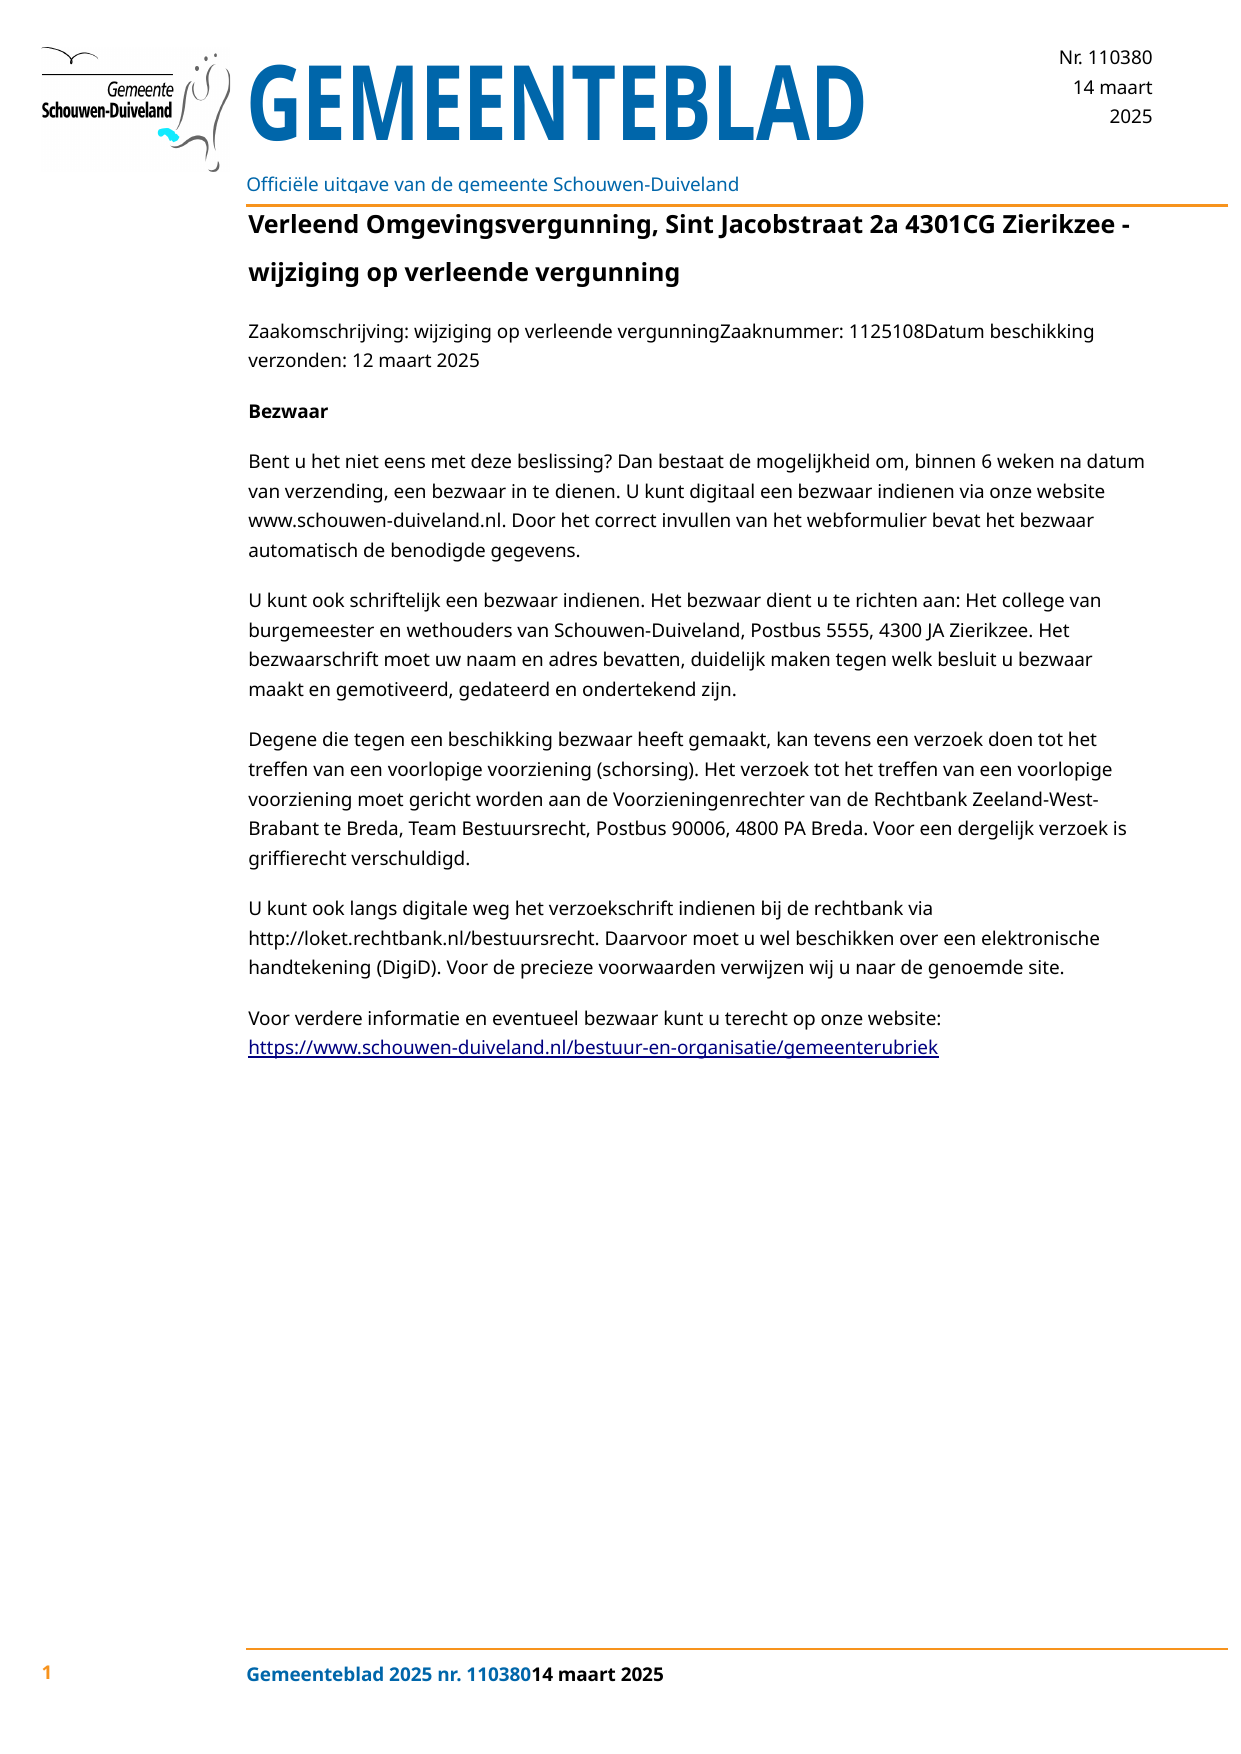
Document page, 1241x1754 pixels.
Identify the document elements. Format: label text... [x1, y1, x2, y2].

text U kunt ook langs digitale weg het verzoekschrift indienen bij de rechtbank via http://loket.rechtbank.nl/bestuursrecht. Daarvoor moet u wel beschikken over een elektronische handtekening (DigiD). Voor de precieze voorwaarden verwijzen wij u naar de genoemde site. [248, 895, 1152, 980]
text Zaakomschrijving: wijziging op verleende vergunningZaaknummer: 1125108Datum beschikking verzonden: 12 maart 2025 [248, 318, 1152, 373]
picture [41, 47, 231, 172]
text Voor verdere informatie en eventueel bezwaar kunt u terecht op onze website: https://www.schouwen-duiveland.nl/bestuur-en-organisatie/gemeenterubriek [248, 1005, 1152, 1060]
text Degene die tegen een beschikking bezwaar heeft gemaakt, kan tevens een verzoek doen tot het treffen van een voorlopige voorziening (schorsing). Het verzoek tot het treffen van een voorlopige voorziening moet gericht worden aan de Voorzieningenrechter van de Rechtbank Zeeland-West-Brabant te Breda, Team Bestuursrecht, Postbus 90006, 4800 PA Breda. Voor een dergelijk verzoek is griffierecht verschuldigd. [248, 727, 1152, 871]
text Bent u het niet eens met deze beslissing? Dan bestaat de mogelijkheid om, binnen 6 weken na datum van verzending, een bezwaar in te dienen. U kunt digitaal een bezwaar indienen via onze website www.schouwen-duiveland.nl. Door het correct invullen van het webformulier bevat het bezwaar automatisch de benodigde gegevens. [248, 448, 1152, 563]
text U kunt ook schriftelijk een bezwaar indienen. Het bezwaar dient u te richten aan: Het college van burgemeester en wethouders van Schouwen-Duiveland, Postbus 5555, 4300 JA Zierikzee. Het bezwaarschrift moet uw naam en adres bevatten, duidelijk maken tegen welk besluit u bezwaar maakt en gemotiveerd, gedateerd en ondertekend zijn. [248, 587, 1152, 702]
text Verleend Omgevingsvergunning, Sint Jacobstraat 2a 4301CG Zierikzee - wijziging op verleende vergunning [248, 207, 1152, 288]
text Bezwaar [248, 398, 1152, 424]
